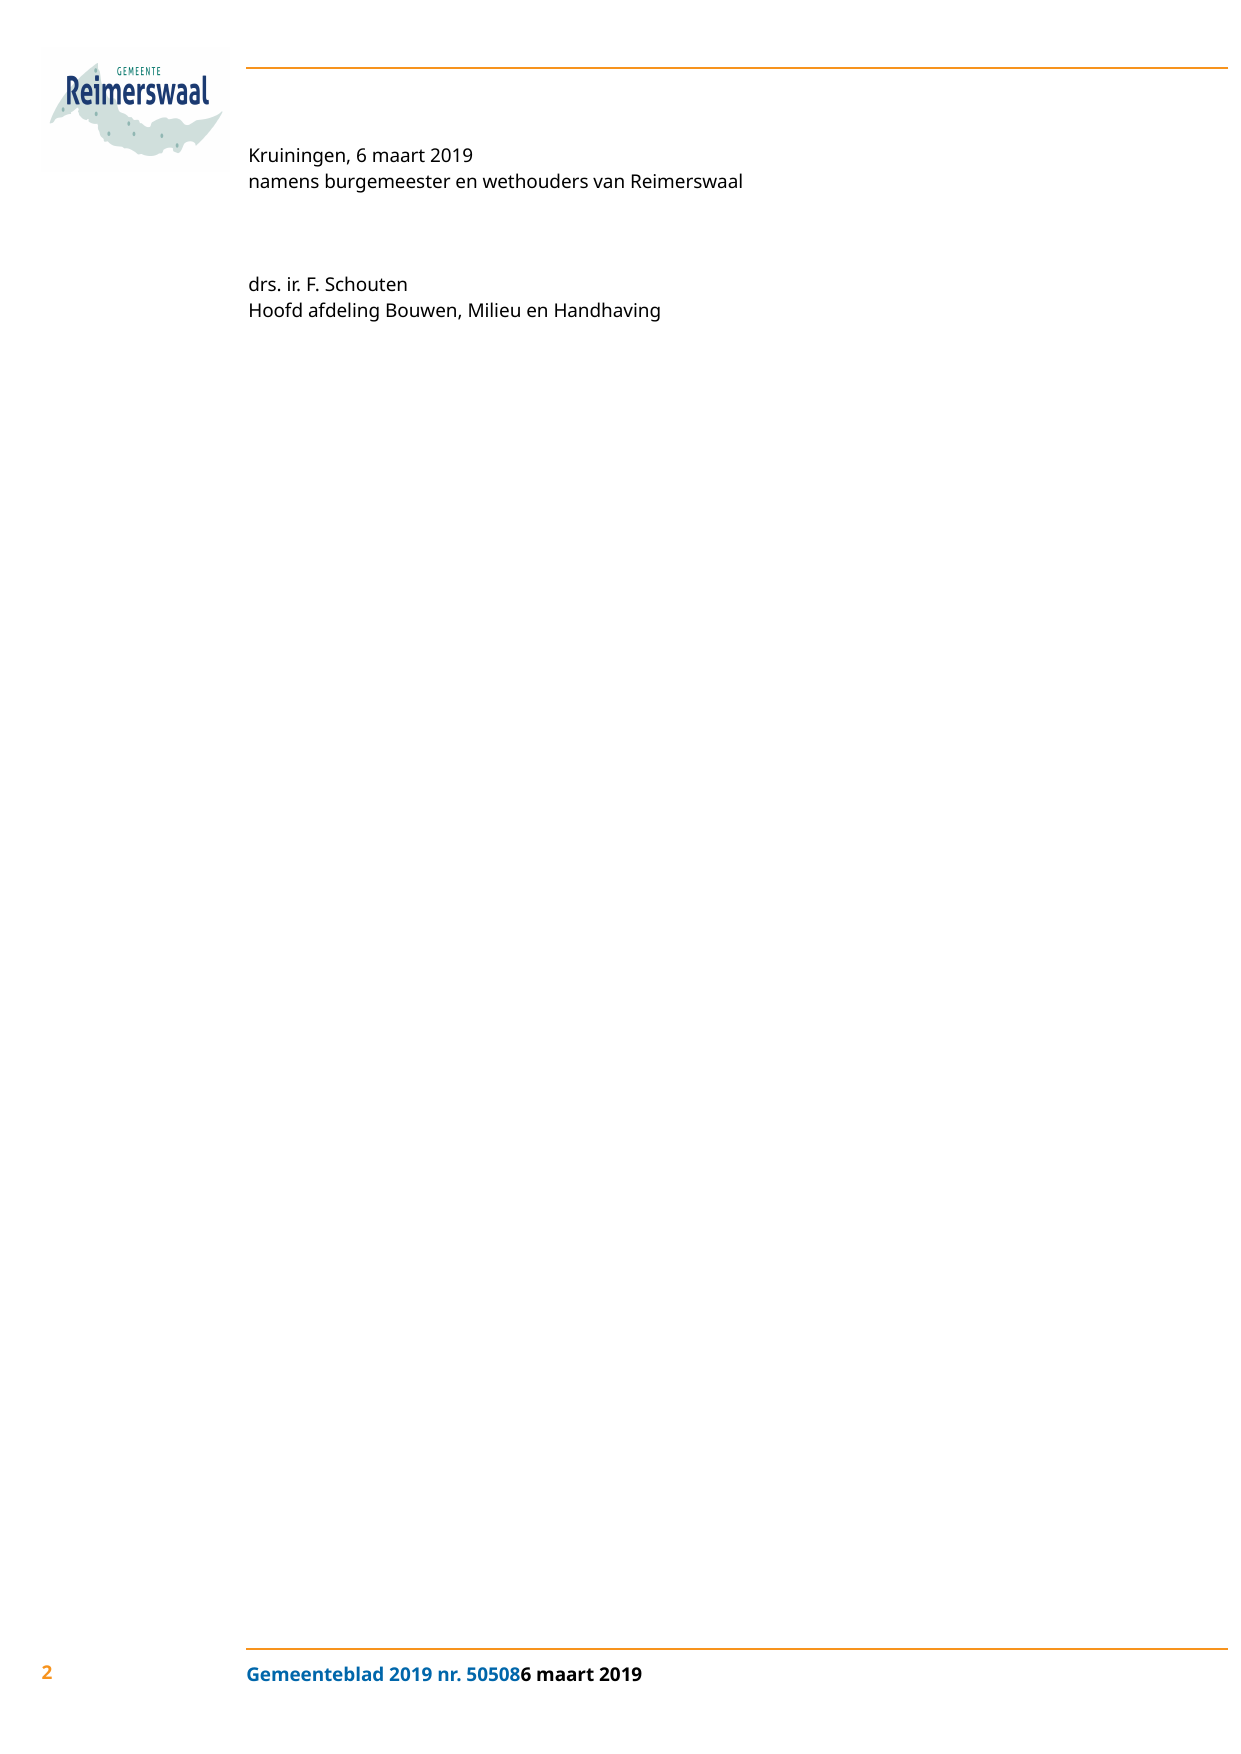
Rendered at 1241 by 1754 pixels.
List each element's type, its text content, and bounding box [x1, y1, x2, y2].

text Kruiningen, 6 maart 2019 [248, 143, 1152, 168]
picture [41, 47, 231, 172]
text drs. ir. F. Schouten [248, 271, 1152, 297]
text Hoofd afdeling Bouwen, Milieu en Handhaving [248, 297, 1152, 323]
text namens burgemeester en wethouders van Reimerswaal [248, 168, 1152, 194]
